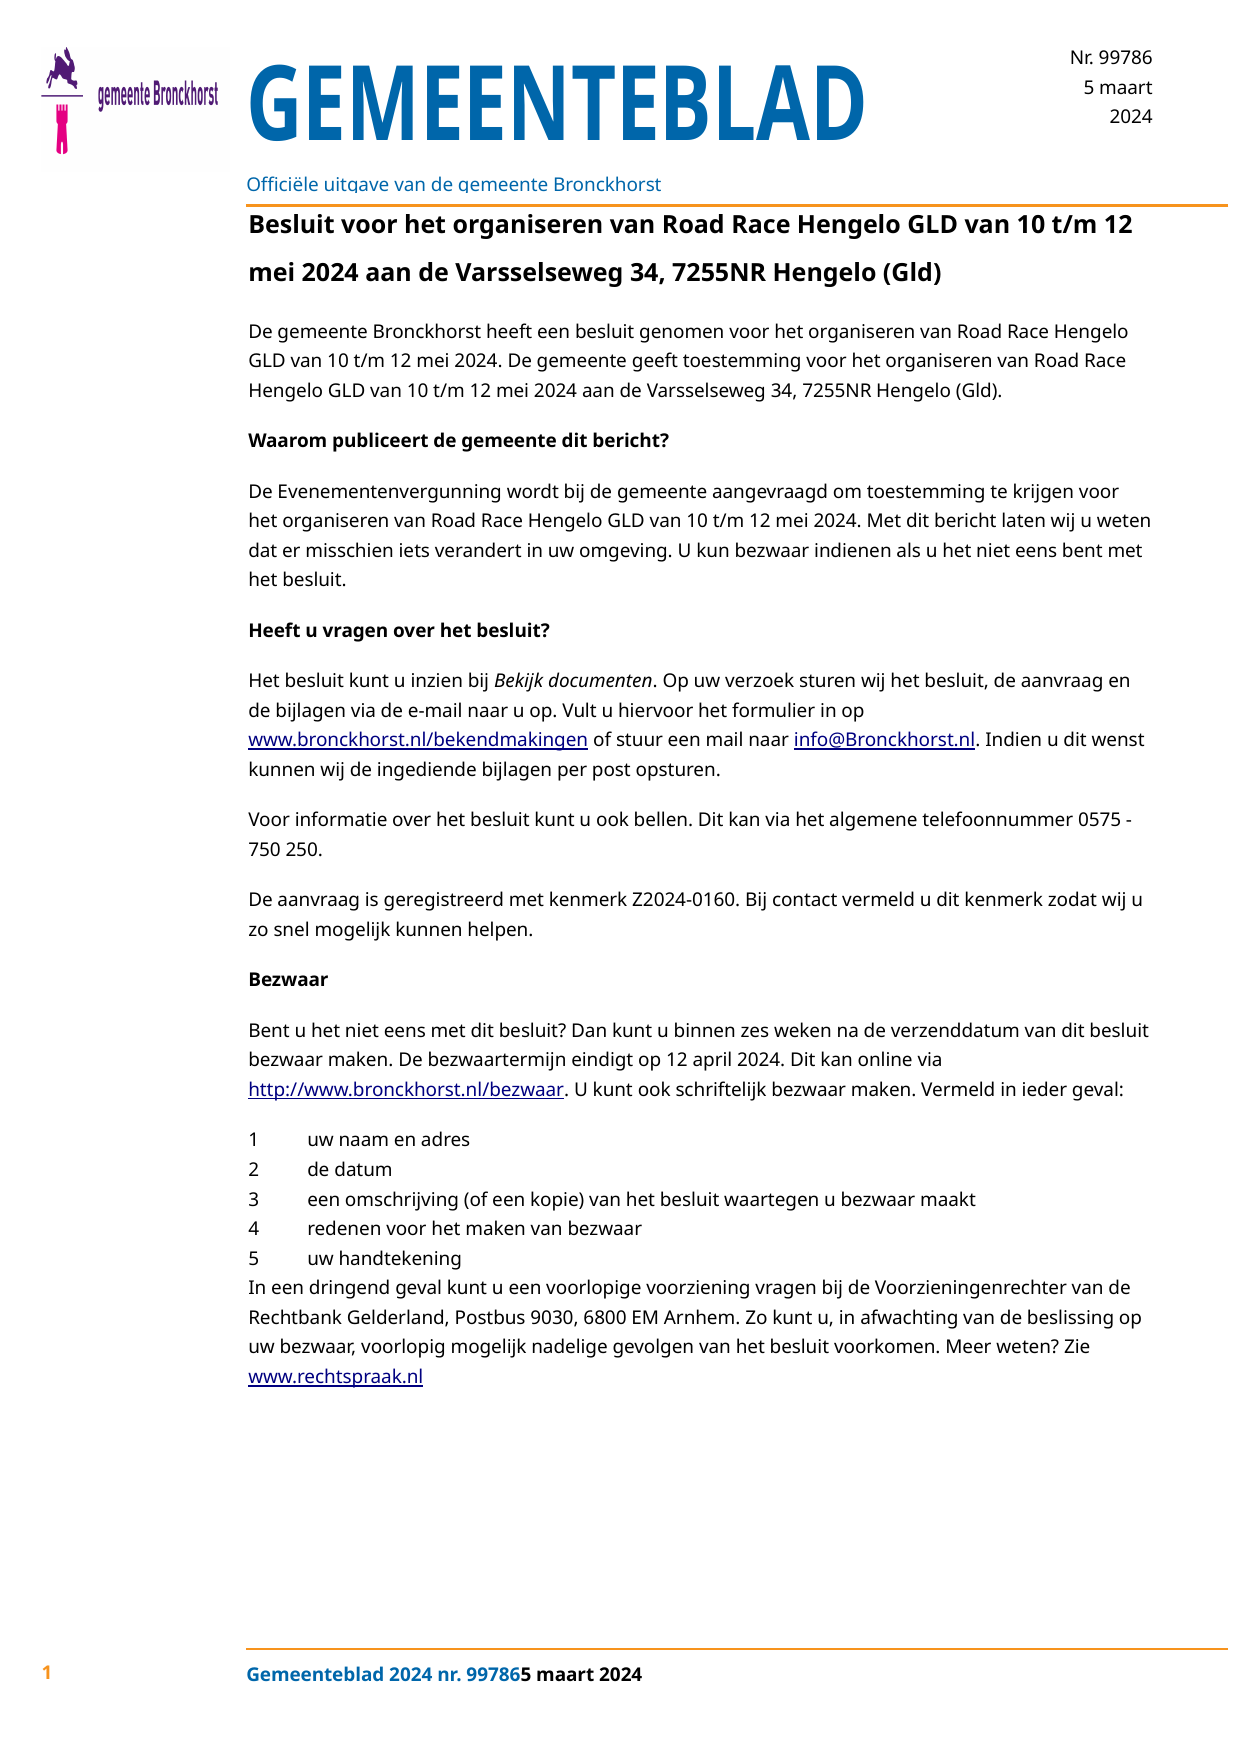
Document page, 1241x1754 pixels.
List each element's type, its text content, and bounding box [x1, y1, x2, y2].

list uw handtekening [248, 1245, 1152, 1271]
picture [41, 47, 231, 172]
list een omschrijving (of een kopie) van het besluit waartegen u bezwaar maakt [248, 1186, 1152, 1212]
text De gemeente Bronckhorst heeft een besluit genomen voor het organiseren van Road Race Hengelo GLD van 10 t/m 12 mei 2024. De gemeente geeft toestemming voor het organiseren van Road Race Hengelo GLD van 10 t/m 12 mei 2024 aan de Varsselseweg 34, 7255NR Hengelo (Gld). [248, 318, 1152, 403]
text In een dringend geval kunt u een voorlopige voorziening vragen bij de Voorzieningenrechter van de Rechtbank Gelderland, Postbus 9030, 6800 EM Arnhem. Zo kunt u, in afwachting van de beslissing op uw bezwaar, voorlopig mogelijk nadelige gevolgen van het besluit voorkomen. Meer weten? Zie www.rechtspraak.nl [248, 1274, 1152, 1389]
text Besluit voor het organiseren van Road Race Hengelo GLD van 10 t/m 12 mei 2024 aan de Varsselseweg 34, 7255NR Hengelo (Gld) [248, 207, 1152, 288]
list de datum [248, 1156, 1152, 1182]
text De aanvraag is geregistreerd met kenmerk Z2024-0160. Bij contact vermeld u dit kenmerk zodat wij u zo snel mogelijk kunnen helpen. [248, 887, 1152, 942]
list redenen voor het maken van bezwaar [248, 1215, 1152, 1241]
text Waarom publiceert de gemeente dit bericht? [248, 427, 1152, 453]
text Bezwaar [248, 967, 1152, 992]
text Voor informatie over het besluit kunt u ook bellen. Dit kan via het algemene telefoonnummer 0575 - 750 250. [248, 807, 1152, 862]
text Het besluit kunt u inzien bij Bekijk documenten. Op uw verzoek sturen wij het besluit, de aanvraag en de bijlagen via de e-mail naar u op. Vult u hiervoor het formulier in op www.bronckhorst.nl/bekendmakingen of stuur een mail naar info@Bronckhorst.nl. Indien u dit wenst kunnen wij de ingediende bijlagen per post opsturen. [248, 667, 1152, 782]
text Heeft u vragen over het besluit? [248, 617, 1152, 643]
text De Evenementenvergunning wordt bij de gemeente aangevraagd om toestemming te krijgen voor het organiseren van Road Race Hengelo GLD van 10 t/m 12 mei 2024. Met dit bericht laten wij u weten dat er misschien iets verandert in uw omgeving. U kun bezwaar indienen als u het niet eens bent met het besluit. [248, 478, 1152, 592]
list uw naam en adres [248, 1127, 1152, 1152]
text Bent u het niet eens met dit besluit? Dan kunt u binnen zes weken na de verzenddatum van dit besluit bezwaar maken. De bezwaartermijn eindigt op 12 april 2024. Dit kan online via http://www.bronckhorst.nl/bezwaar. U kunt ook schriftelijk bezwaar maken. Vermeld in ieder geval: [248, 1017, 1152, 1102]
